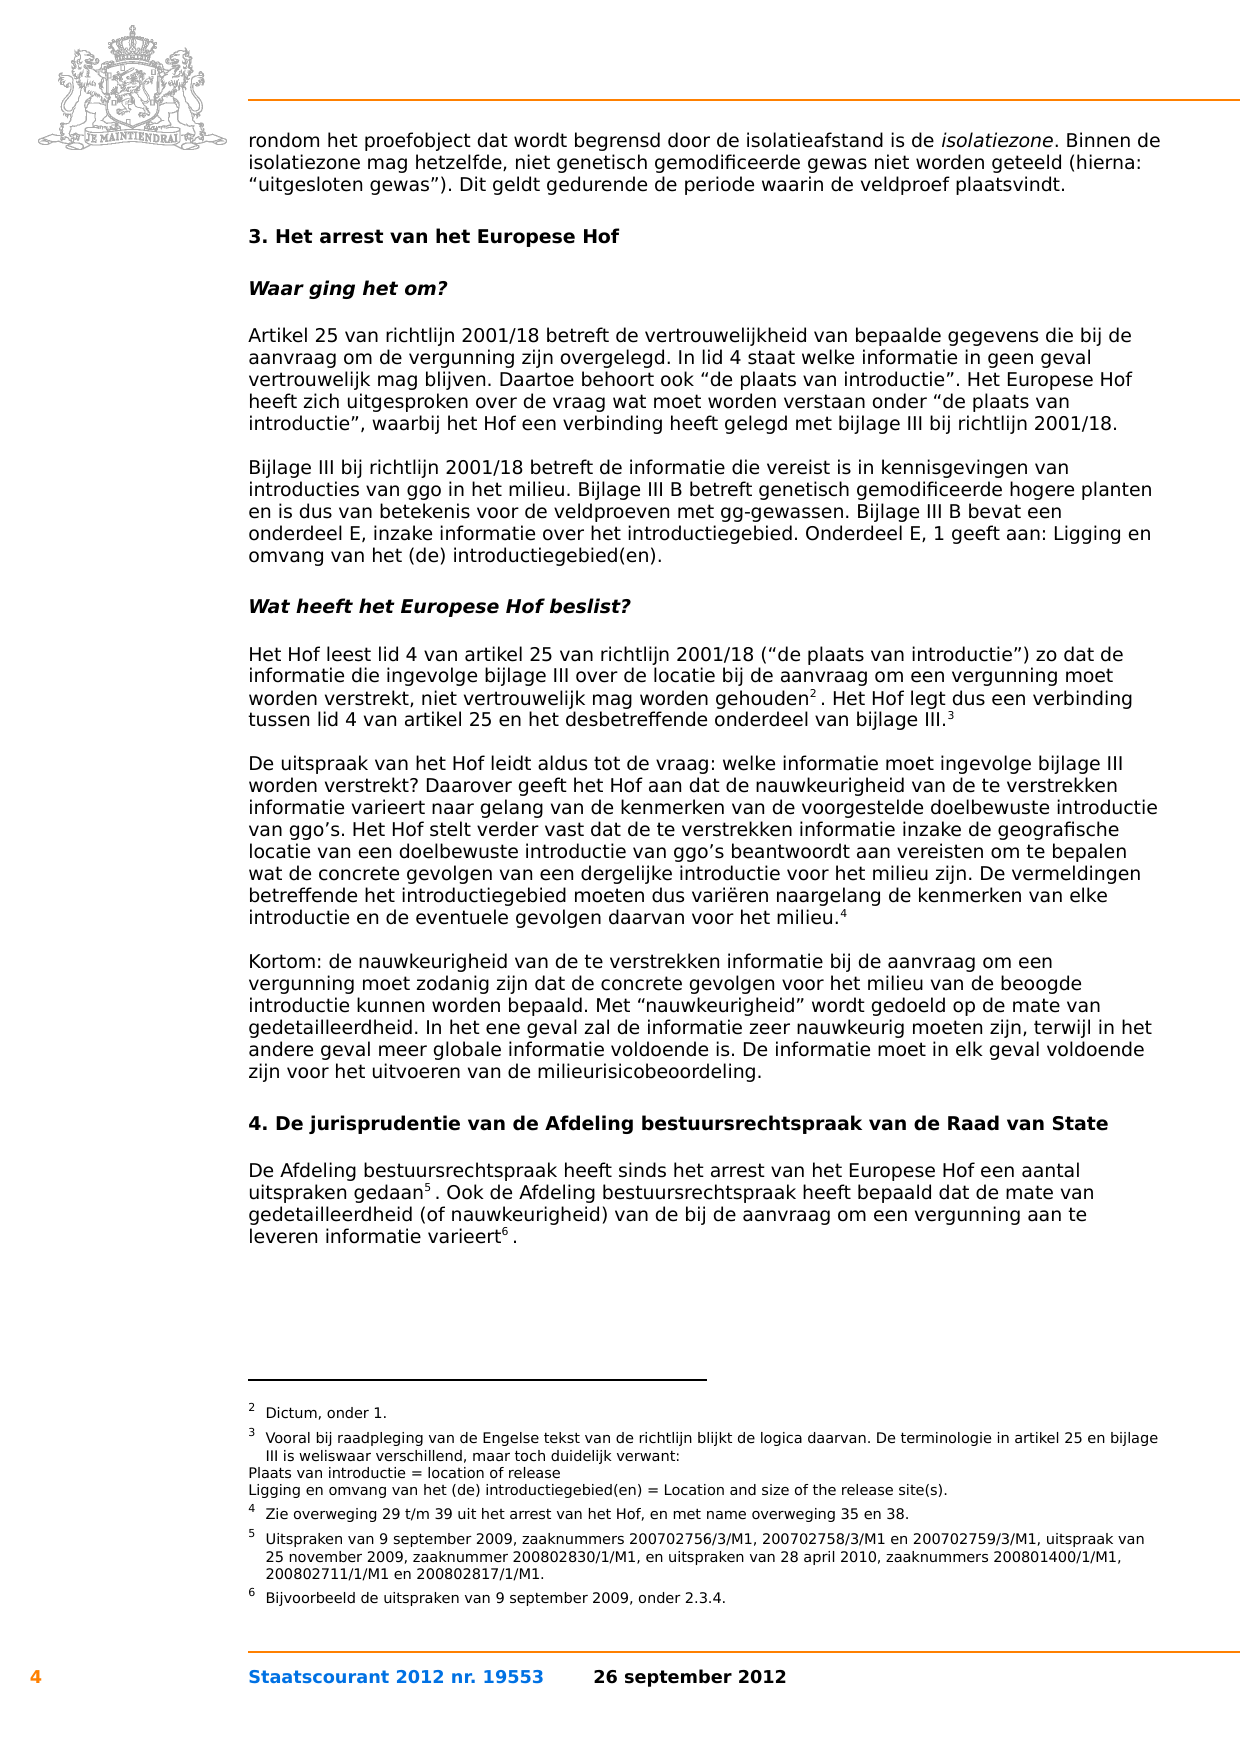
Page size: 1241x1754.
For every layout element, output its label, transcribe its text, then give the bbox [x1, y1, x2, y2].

subtitle 3. Het arrest van het Europese Hof [248, 226, 1163, 248]
picture [38, 25, 227, 150]
subtitle Wat heeft het Europese Hof beslist? [248, 596, 1163, 618]
subtitle 4. De jurisprudentie van de Afdeling bestuursrechtspraak van de Raad van State [248, 1113, 1163, 1135]
text De Afdeling bestuursrechtspraak heeft sinds het arrest van het Europese Hof een aantal uitspraken gedaan. Ook de Afdeling bestuursrechtspraak heeft bepaald dat de mate van gedetailleerdheid (of nauwkeurigheid) van de bij de aanvraag om een vergunning aan te leveren informatie varieert. [248, 1160, 1163, 1248]
text Artikel 25 van richtlijn 2001/18 betreft de vertrouwelijkheid van bepaalde gegevens die bij de aanvraag om de vergunning zijn overgelegd. In lid 4 staat welke informatie in geen geval vertrouwelijk mag blijven. Daartoe behoort ook “de plaats van introductie”. Het Europese Hof heeft zich uitgesproken over de vraag wat moet worden verstaan onder “de plaats van introductie”, waarbij het Hof een verbinding heeft gelegd met bijlage III bij richtlijn 2001/18. [248, 325, 1163, 435]
text Uitspraken van 9 september 2009, zaaknummers 200702756/3/M1, 200702758/3/M1 en 200702759/3/M1, uitspraak van 25 november 2009, zaaknummer 200802830/1/M1, en uitspraken van 28 april 2010, zaaknummers 200801400/1/M1, 200802711/1/M1 en 200802817/1/M1. [248, 1527, 1163, 1583]
text Dictum, onder 1. [248, 1401, 1163, 1423]
text Kortom: de nauwkeurigheid van de te verstrekken informatie bij de aanvraag om een vergunning moet zodanig zijn dat de concrete gevolgen voor het milieu van de beoogde introductie kunnen worden bepaald. Met “nauwkeurigheid” wordt gedoeld op de mate van gedetailleerdheid. In het ene geval zal de informatie zeer nauwkeurig moeten zijn, terwijl in het andere geval meer globale informatie voldoende is. De informatie moet in elk geval voldoende zijn voor het uitvoeren van de milieurisicobeoordeling. [248, 951, 1163, 1083]
text Zie overweging 29 t/m 39 uit het arrest van het Hof, en met name overweging 35 en 38. [248, 1502, 1163, 1524]
subtitle Waar ging het om? [248, 278, 1163, 300]
text Bijvoorbeeld de uitspraken van 9 september 2009, onder 2.3.4. [248, 1586, 1163, 1608]
text Vooral bij raadpleging van de Engelse tekst van de richtlijn blijkt de logica daarvan. De terminologie in artikel 25 en bijlage III is weliswaar verschillend, maar toch duidelijk verwant: [248, 1426, 1163, 1465]
text Het Hof leest lid 4 van artikel 25 van richtlijn 2001/18 (“de plaats van introductie”) zo dat de informatie die ingevolge bijlage III over de locatie bij de aanvraag om een vergunning moet worden verstrekt, niet vertrouwelijk mag worden gehouden. Het Hof legt dus een verbinding tussen lid 4 van artikel 25 en het desbetreffende onderdeel van bijlage III. [248, 643, 1163, 731]
text De uitspraak van het Hof leidt aldus tot de vraag: welke informatie moet ingevolge bijlage III worden verstrekt? Daarover geeft het Hof aan dat de nauwkeurigheid van de te verstrekken informatie varieert naar gelang van de kenmerken van de voorgestelde doelbewuste introductie van ggo’s. Het Hof stelt verder vast dat de te verstrekken informatie inzake de geografische locatie van een doelbewuste introductie van ggo’s beantwoordt aan vereisten om te bepalen wat de concrete gevolgen van een dergelijke introductie voor het milieu zijn. De vermeldingen betreffende het introductiegebied moeten dus variëren naargelang de kenmerken van elke introductie en de eventuele gevolgen daarvan voor het milieu. [248, 753, 1163, 929]
text Ligging en omvang van het (de) introductiegebied(en) = Location and size of the release site(s). [248, 1482, 1163, 1499]
text Bijlage III bij richtlijn 2001/18 betreft de informatie die vereist is in kennisgevingen van introducties van ggo in het milieu. Bijlage III B betreft genetisch gemodificeerde hogere planten en is dus van betekenis voor de veldproeven met gg-gewassen. Bijlage III B bevat een onderdeel E, inzake informatie over het introductiegebied. Onderdeel E, 1 geeft aan: Ligging en omvang van het (de) introductiegebied(en). [248, 457, 1163, 566]
text rondom het proefobject dat wordt begrensd door de isolatieafstand is de isolatiezone. Binnen de isolatiezone mag hetzelfde, niet genetisch gemodificeerde gewas niet worden geteeld (hierna: “uitgesloten gewas”). Dit geldt gedurende de periode waarin de veldproef plaatsvindt. [248, 130, 1163, 196]
text Plaats van introductie = location of release [248, 1465, 1163, 1482]
